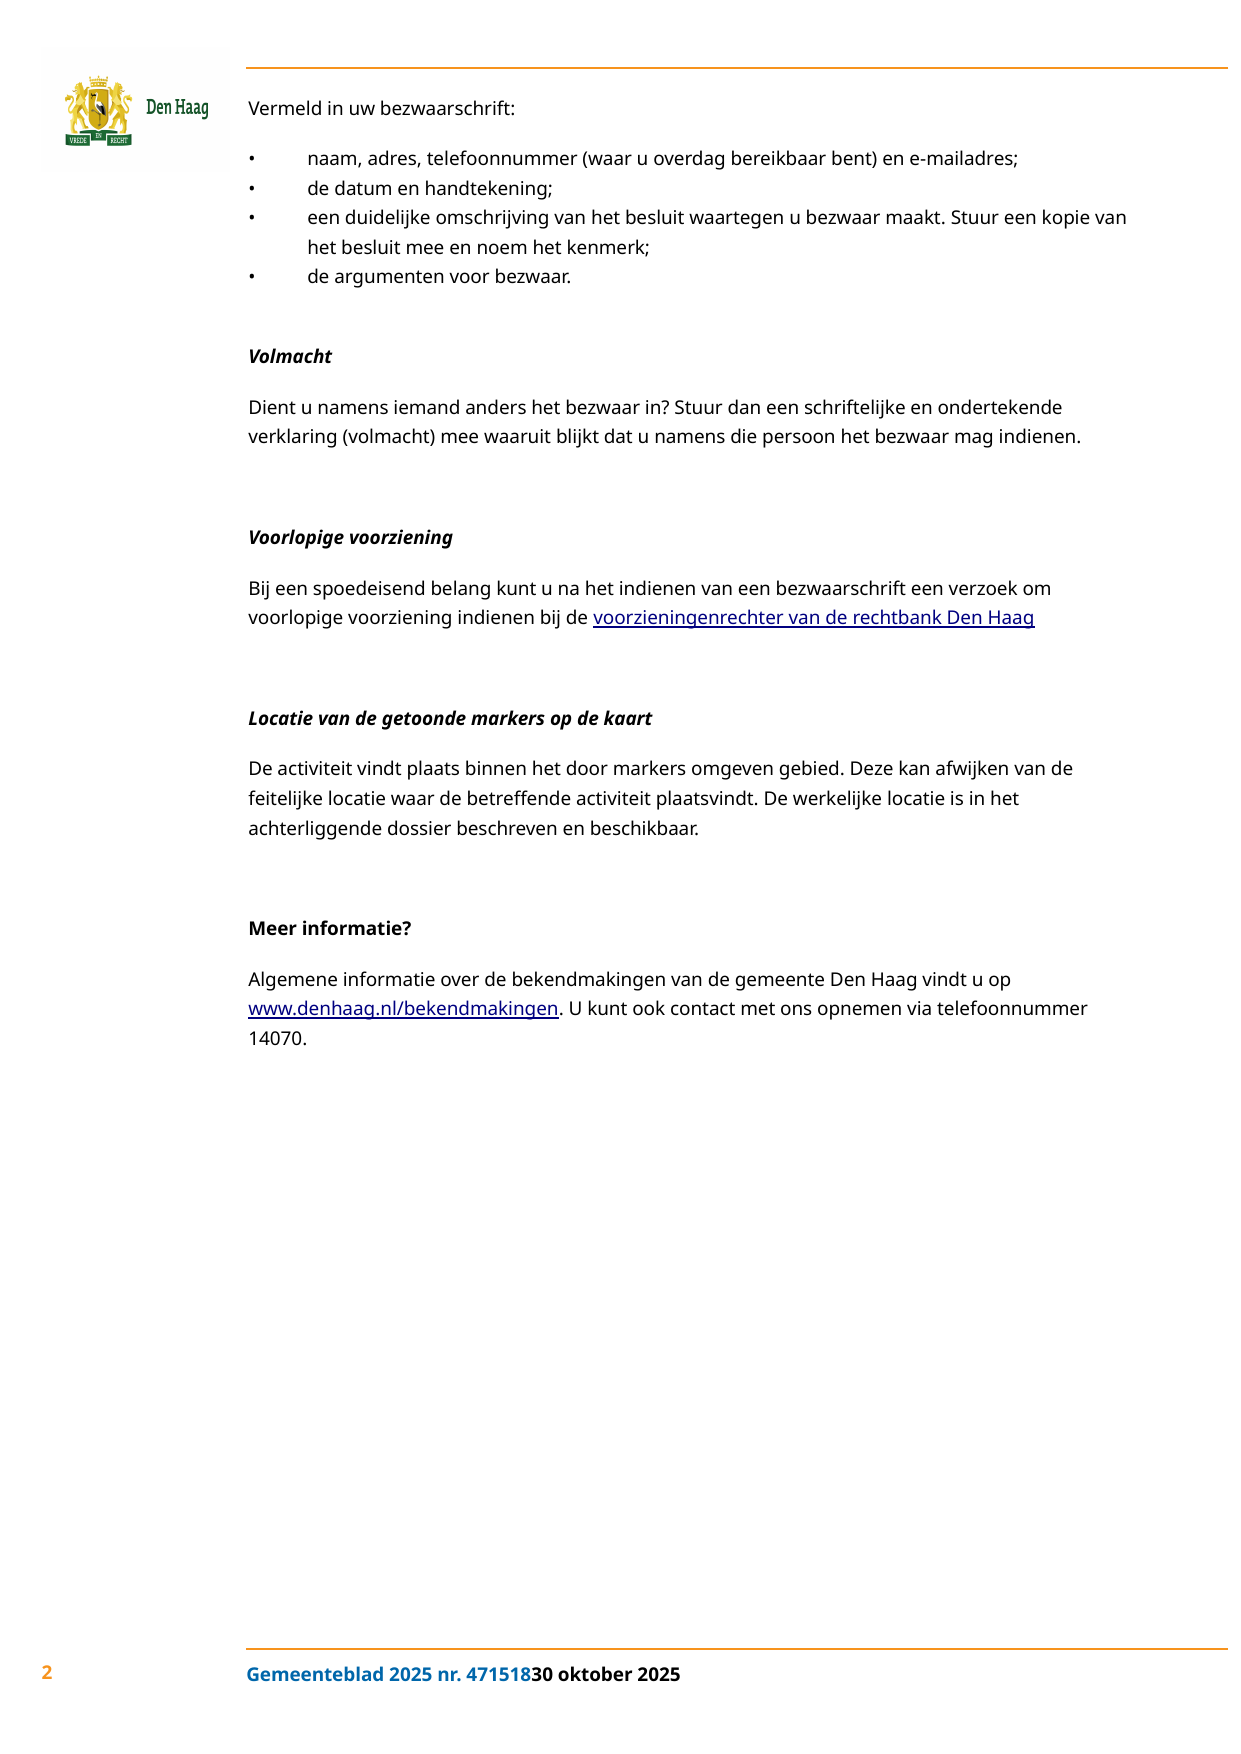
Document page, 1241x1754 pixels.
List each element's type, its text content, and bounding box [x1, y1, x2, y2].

list de argumenten voor bezwaar. [248, 263, 1152, 289]
list de datum en handtekening; [248, 175, 1152, 201]
text De activiteit vindt plaats binnen het door markers omgeven gebied. Deze kan afwijken van de feitelijke locatie waar de betreffende activiteit plaatsvindt. De werkelijke locatie is in het achterliggende dossier beschreven en beschikbaar. [248, 756, 1152, 841]
text Bij een spoedeisend belang kunt u na het indienen van een bezwaarschrift een verzoek om voorlopige voorziening indienen bij de voorzieningenrechter van de rechtbank Den Haag [248, 575, 1152, 630]
text Dient u namens iemand anders het bezwaar in? Stuur dan een schriftelijke en ondertekende verklaring (volmacht) mee waaruit blijkt dat u namens die persoon het bezwaar mag indienen. [248, 394, 1152, 449]
picture [41, 47, 231, 172]
text Volmacht [248, 343, 1152, 369]
list naam, adres, telefoonnummer (waar u overdag bereikbaar bent) en e-mailadres; [248, 145, 1152, 171]
text Voorlopige voorziening [248, 524, 1152, 550]
text Locatie van de getoonde markers op de kaart [248, 705, 1152, 731]
text Vermeld in uw bezwaarschrift: [248, 95, 1152, 121]
list een duidelijke omschrijving van het besluit waartegen u bezwaar maakt. Stuur een kopie van het besluit mee en noem het kenmerk; [248, 204, 1152, 260]
text Meer informatie? [248, 916, 1152, 941]
text Algemene informatie over de bekendmakingen van de gemeente Den Haag vindt u op www.denhaag.nl/bekendmakingen. U kunt ook contact met ons opnemen via telefoonnummer 14070. [248, 966, 1152, 1051]
